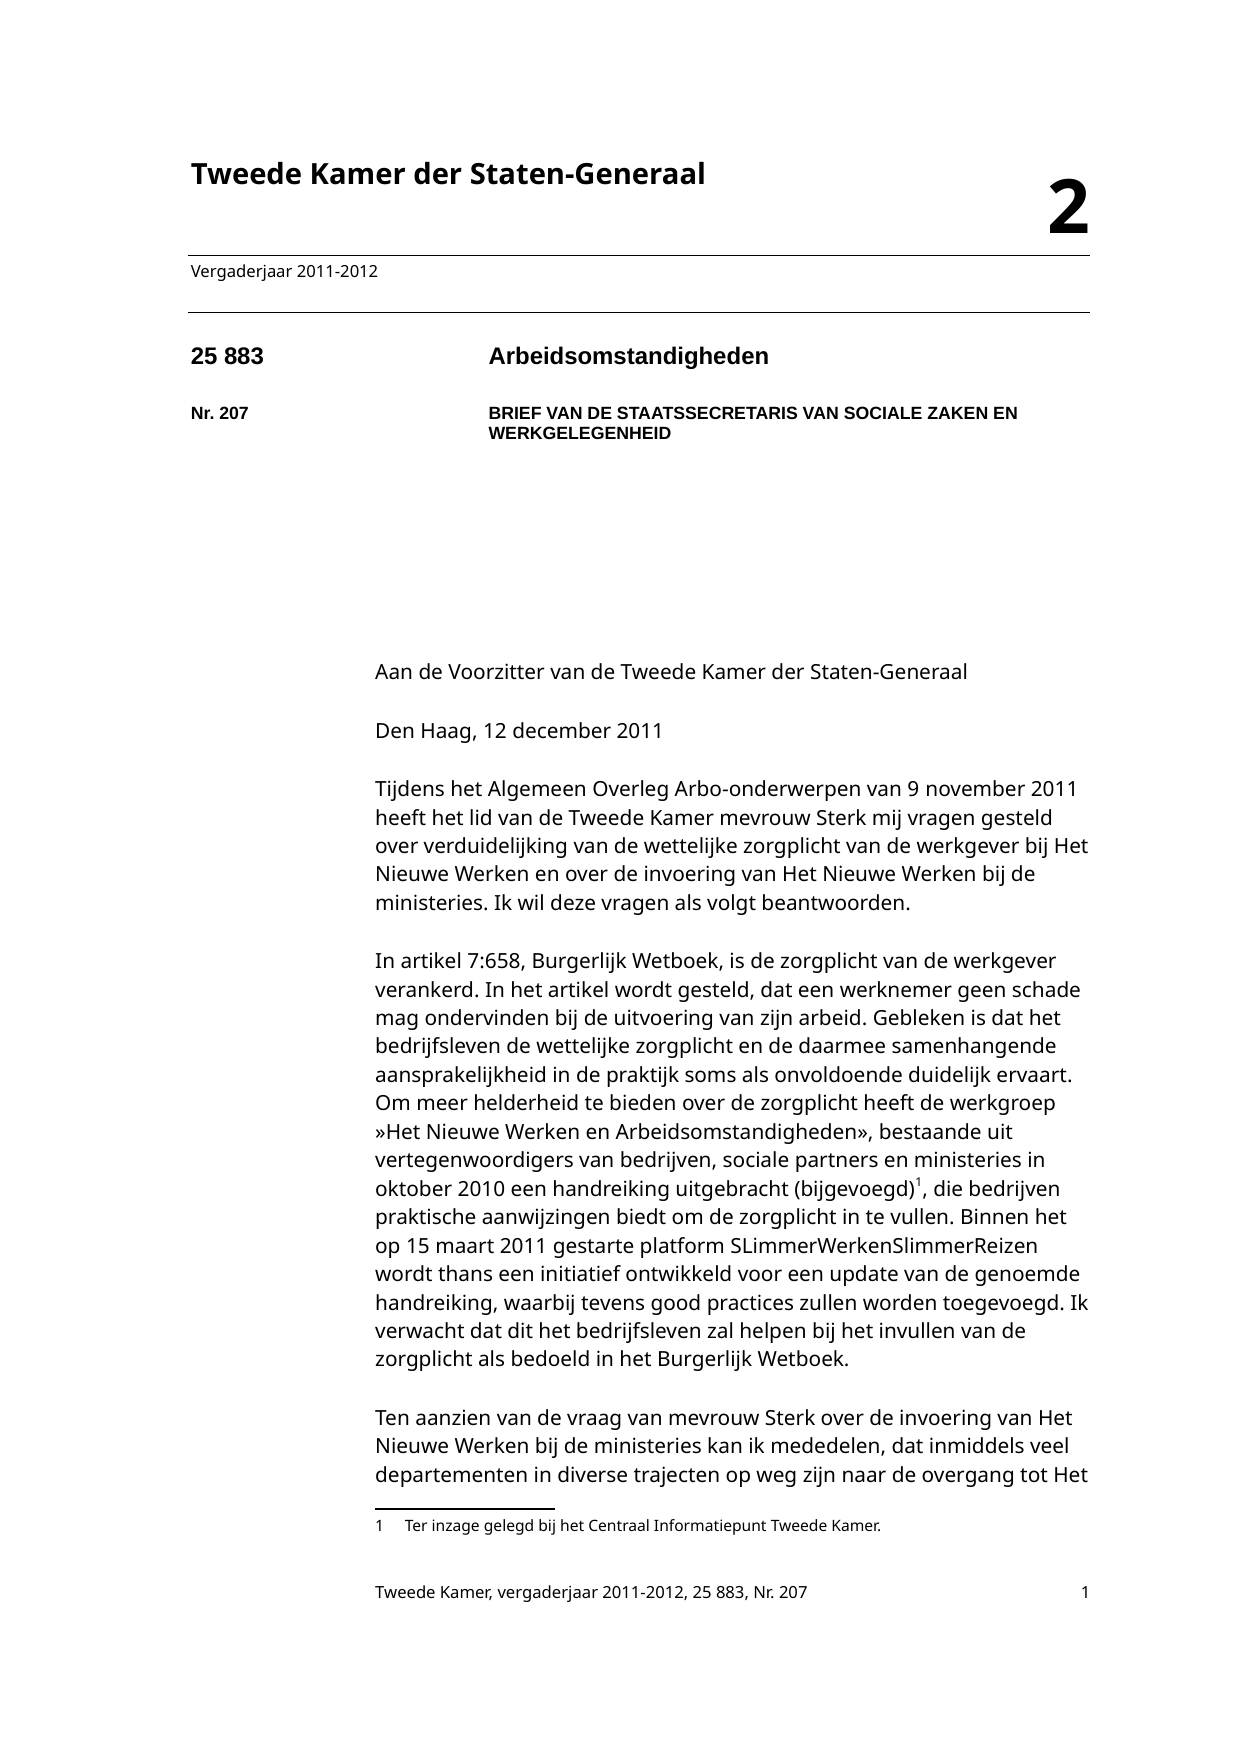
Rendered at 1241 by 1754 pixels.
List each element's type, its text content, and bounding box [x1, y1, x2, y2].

text In artikel 7:658, Burgerlijk Wetboek, is de zorgplicht van de werkgever verankerd. In het artikel wordt gesteld, dat een werknemer geen schade mag ondervinden bij de uitvoering van zijn arbeid. Gebleken is dat het bedrijfsleven de wettelijke zorgplicht en de daarmee samenhangende aansprakelijkheid in de praktijk soms als onvoldoende duidelijk ervaart. Om meer helderheid te bieden over de zorgplicht heeft de werkgroep »Het Nieuwe Werken en Arbeidsomstandigheden», bestaande uit vertegenwoordigers van bedrijven, sociale partners en ministeries in oktober 2010 een handreiking uitgebracht (bijgevoegd), die bedrijven praktische aanwijzingen biedt om de zorgplicht in te vullen. Binnen het op 15 maart 2011 gestarte platform SLimmerWerkenSlimmerReizen wordt thans een initiatief ontwikkeld voor een update van de genoemde handreiking, waarbij tevens good practices zullen worden toegevoegd. Ik verwacht dat dit het bedrijfsleven zal helpen bij het invullen van de zorgplicht als bedoeld in het Burgerlijk Wetboek. [375, 946, 1090, 1373]
table_cell [188, 313, 485, 339]
text Aan de Voorzitter van de Tweede Kamer der Staten-Generaal [375, 657, 1090, 686]
table_cell [485, 313, 1090, 339]
table_cell Arbeidsomstandigheden [485, 339, 1090, 399]
text Den Haag, 12 december 2011 [375, 716, 1090, 744]
table_cell Nr. 207 [188, 399, 485, 539]
text Tijdens het Algemeen Overleg Arbo-onderwerpen van 9 november 2011 heeft het lid van de Tweede Kamer mevrouw Sterk mij vragen gesteld over verduidelijking van de wettelijke zorgplicht van de werkgever bij Het Nieuwe Werken en over de invoering van Het Nieuwe Werken bij de ministeries. Ik wil deze vragen als volgt beantwoorden. [375, 774, 1090, 916]
table_cell 25 883 [188, 339, 485, 399]
text Ten aanzien van de vraag van mevrouw Sterk over de invoering van Het Nieuwe Werken bij de ministeries kan ik mededelen, dat inmiddels veel departementen in diverse trajecten op weg zijn naar de overgang tot Het [375, 1403, 1090, 1488]
table_cell Vergaderjaar 2011-2012 [188, 256, 485, 312]
table_header 2 [910, 150, 1090, 255]
table_header Tweede Kamer der Staten-Generaal [188, 150, 909, 255]
table_cell [485, 256, 1090, 312]
text Ter inzage gelegd bij het Centraal Informatiepunt Tweede Kamer. [375, 1508, 1090, 1536]
table_cell BRIEF VAN DE STAATSSECRETARIS VAN SOCIALE ZAKEN EN WERKGELEGENHEID [485, 399, 1090, 539]
